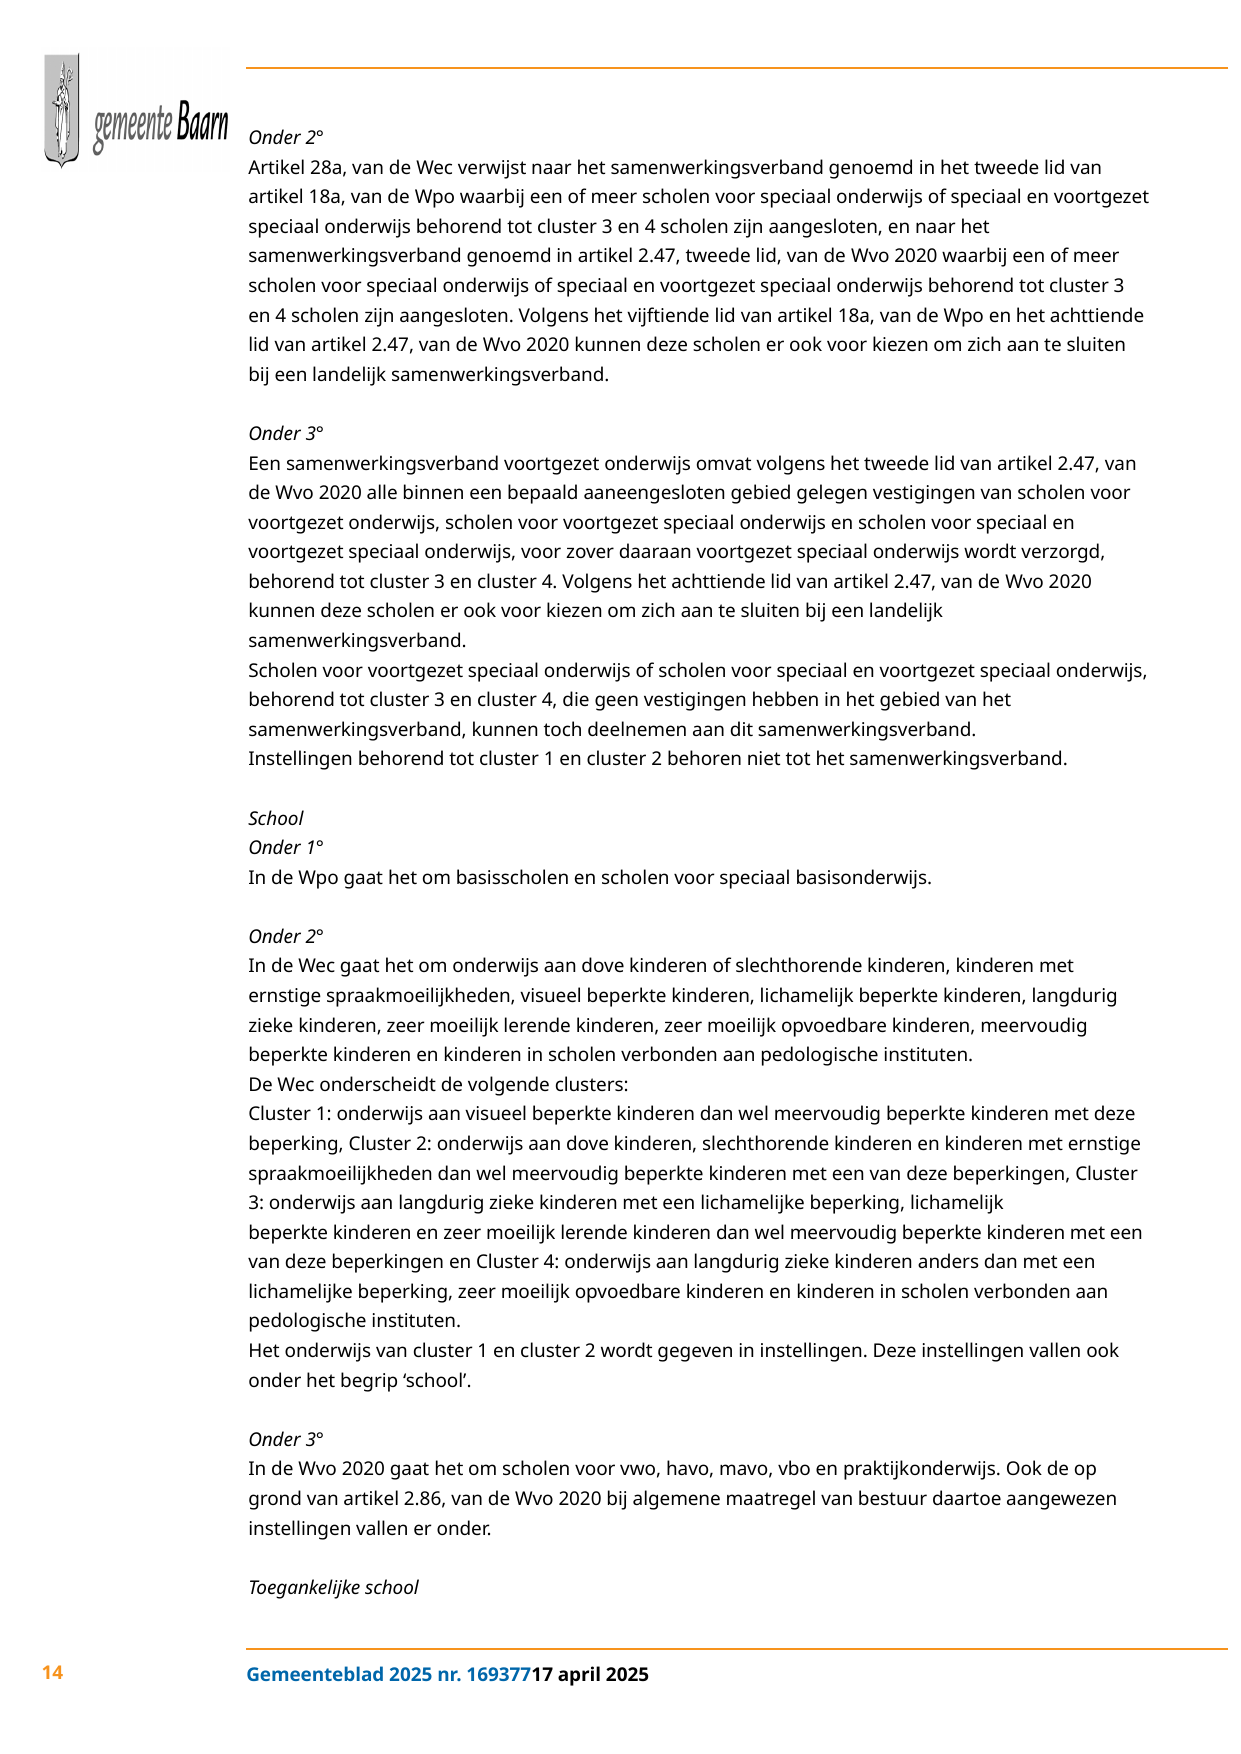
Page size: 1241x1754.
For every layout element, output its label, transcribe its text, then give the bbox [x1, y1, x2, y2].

picture [41, 47, 231, 172]
text Toegankelijke school [248, 1574, 1152, 1600]
text In de Wec gaat het om onderwijs aan dove kinderen of slechthorende kinderen, kinderen met ernstige spraakmoeilijkheden, visueel beperkte kinderen, lichamelijk beperkte kinderen, langdurig zieke kinderen, zeer moeilijk lerende kinderen, zeer moeilijk opvoedbare kinderen, meervoudig beperkte kinderen en kinderen in scholen verbonden aan pedologische instituten. [248, 953, 1152, 1067]
text De Wec onderscheidt de volgende clusters: [248, 1071, 1152, 1097]
text In de Wpo gaat het om basisscholen en scholen voor speciaal basisonderwijs. [248, 864, 1152, 890]
text Artikel 28a, van de Wec verwijst naar het samenwerkingsverband genoemd in het tweede lid van artikel 18a, van de Wpo waarbij een of meer scholen voor speciaal onderwijs of speciaal en voortgezet speciaal onderwijs behorend tot cluster 3 en 4 scholen zijn aangesloten, en naar het samenwerkingsverband genoemd in artikel 2.47, tweede lid, van de Wvo 2020 waarbij een of meer scholen voor speciaal onderwijs of speciaal en voortgezet speciaal onderwijs behorend tot cluster 3 en 4 scholen zijn aangesloten. Volgens het vijftiende lid van artikel 18a, van de Wpo en het achttiende lid van artikel 2.47, van de Wvo 2020 kunnen deze scholen er ook voor kiezen om zich aan te sluiten bij een landelijk samenwerkingsverband. [248, 154, 1152, 387]
text Instellingen behorend tot cluster 1 en cluster 2 behoren niet tot het samenwerkingsverband. [248, 746, 1152, 771]
text Cluster 1: onderwijs aan visueel beperkte kinderen dan wel meervoudig beperkte kinderen met deze beperking, Cluster 2: onderwijs aan dove kinderen, slechthorende kinderen en kinderen met ernstige spraakmoeilijkheden dan wel meervoudig beperkte kinderen met een van deze beperkingen, Cluster 3: onderwijs aan langdurig zieke kinderen met een lichamelijke beperking, lichamelijk beperkte kinderen en zeer moeilijk lerende kinderen dan wel meervoudig beperkte kinderen met een van deze beperkingen en Cluster 4: onderwijs aan langdurig zieke kinderen anders dan met een lichamelijke beperking, zeer moeilijk opvoedbare kinderen en kinderen in scholen verbonden aan pedologische instituten. [248, 1101, 1152, 1333]
text Onder 1° [248, 834, 1152, 860]
text School [248, 805, 1152, 831]
text In de Wvo 2020 gaat het om scholen voor vwo, havo, mavo, vbo en praktijkonderwijs. Ook de op grond van artikel 2.86, van de Wvo 2020 bij algemene maatregel van bestuur daartoe aangewezen instellingen vallen er onder. [248, 1456, 1152, 1541]
text Onder 2° [248, 923, 1152, 949]
text Het onderwijs van cluster 1 en cluster 2 wordt gegeven in instellingen. Deze instellingen vallen ook onder het begrip ‘school’. [248, 1337, 1152, 1393]
text Onder 2° [248, 124, 1152, 150]
text Een samenwerkingsverband voortgezet onderwijs omvat volgens het tweede lid van artikel 2.47, van de Wvo 2020 alle binnen een bepaald aaneengesloten gebied gelegen vestigingen van scholen voor voortgezet onderwijs, scholen voor voortgezet speciaal onderwijs en scholen voor speciaal en voortgezet speciaal onderwijs, voor zover daaraan voortgezet speciaal onderwijs wordt verzorgd, behorend tot cluster 3 en cluster 4. Volgens het achttiende lid van artikel 2.47, van de Wvo 2020 kunnen deze scholen er ook voor kiezen om zich aan te sluiten bij een landelijk samenwerkingsverband. [248, 450, 1152, 653]
text Scholen voor voortgezet speciaal onderwijs of scholen voor speciaal en voortgezet speciaal onderwijs, behorend tot cluster 3 en cluster 4, die geen vestigingen hebben in het gebied van het samenwerkingsverband, kunnen toch deelnemen aan dit samenwerkingsverband. [248, 657, 1152, 742]
text Onder 3° [248, 1426, 1152, 1452]
text Onder 3° [248, 420, 1152, 446]
